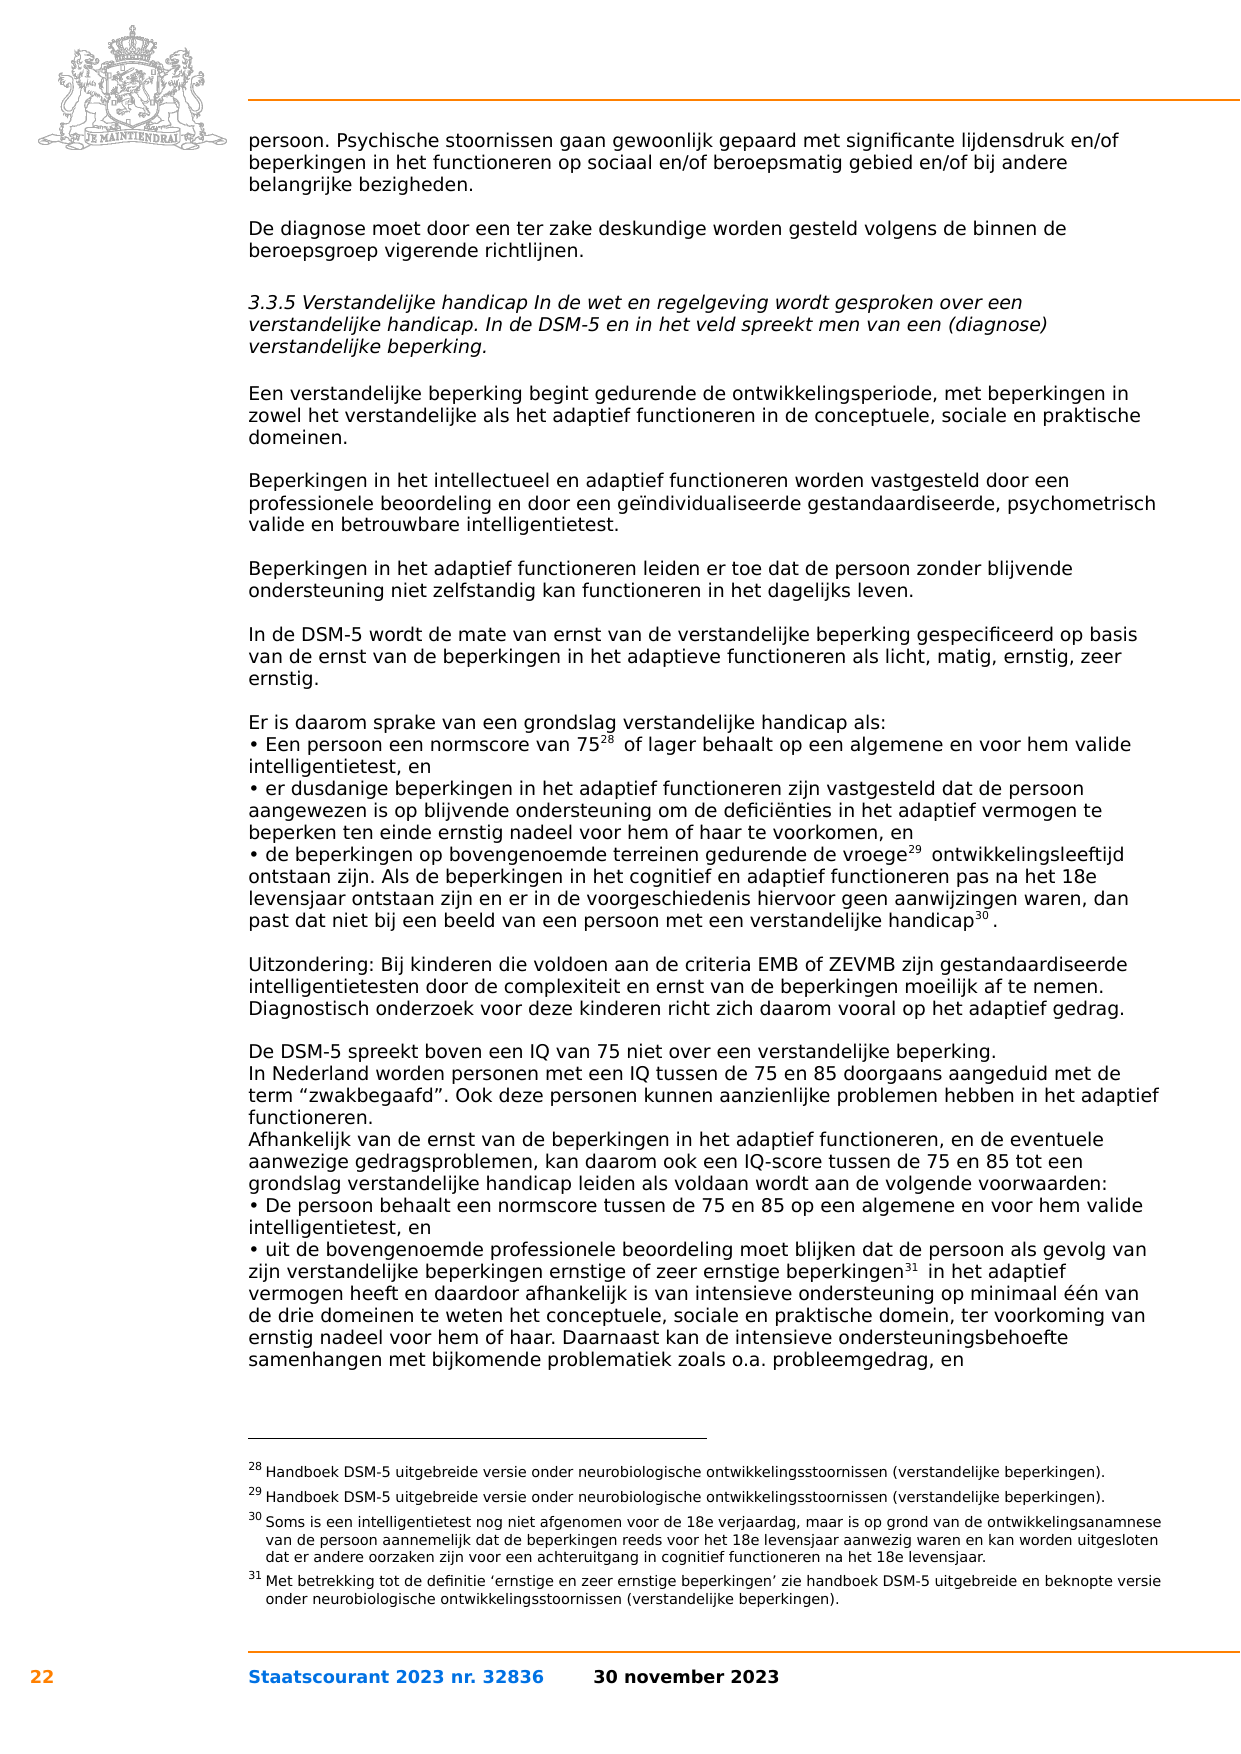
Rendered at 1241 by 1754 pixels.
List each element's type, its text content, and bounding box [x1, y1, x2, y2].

text • de beperkingen op bovengenoemde terreinen gedurende de vroege ontwikkelingsleeftijd ontstaan zijn. Als de beperkingen in het cognitief en adaptief functioneren pas na het 18e levensjaar ontstaan zijn en er in de voorgeschiedenis hiervoor geen aanwijzingen waren, dan past dat niet bij een beeld van een persoon met een verstandelijke handicap. [248, 844, 1163, 932]
text persoon. Psychische stoornissen gaan gewoonlijk gepaard met significante lijdensdruk en/of beperkingen in het functioneren op sociaal en/of beroepsmatig gebied en/of bij andere belangrijke bezigheden. [248, 130, 1163, 196]
picture [38, 25, 227, 150]
text Afhankelijk van de ernst van de beperkingen in het adaptief functioneren, en de eventuele aanwezige gedragsproblemen, kan daarom ook een IQ-score tussen de 75 en 85 tot een grondslag verstandelijke handicap leiden als voldaan wordt aan de volgende voorwaarden: [248, 1129, 1163, 1195]
text Handboek DSM-5 uitgebreide versie onder neurobiologische ontwikkelingsstoornissen (verstandelijke beperkingen). [248, 1460, 1163, 1482]
text • De persoon behaalt een normscore tussen de 75 en 85 op een algemene en voor hem valide intelligentietest, en [248, 1195, 1163, 1239]
text Beperkingen in het intellectueel en adaptief functioneren worden vastgesteld door een professionele beoordeling en door een geïndividualiseerde gestandaardiseerde, psychometrisch valide en betrouwbare intelligentietest. [248, 470, 1163, 536]
subtitle 3.3.5 Verstandelijke handicap In de wet en regelgeving wordt gesproken over een verstandelijke handicap. In de DSM-5 en in het veld spreekt men van een (diagnose) verstandelijke beperking. [248, 292, 1163, 358]
text • er dusdanige beperkingen in het adaptief functioneren zijn vastgesteld dat de persoon aangewezen is op blijvende ondersteuning om de deficiënties in het adaptief vermogen te beperken ten einde ernstig nadeel voor hem of haar te voorkomen, en [248, 778, 1163, 844]
text • uit de bovengenoemde professionele beoordeling moet blijken dat de persoon als gevolg van zijn verstandelijke beperkingen ernstige of zeer ernstige beperkingen in het adaptief vermogen heeft en daardoor afhankelijk is van intensieve ondersteuning op minimaal één van de drie domeinen te weten het conceptuele, sociale en praktische domein, ter voorkoming van ernstig nadeel voor hem of haar. Daarnaast kan de intensieve ondersteuningsbehoefte samenhangen met bijkomende problematiek zoals o.a. probleemgedrag, en [248, 1239, 1163, 1371]
text Beperkingen in het adaptief functioneren leiden er toe dat de persoon zonder blijvende ondersteuning niet zelfstandig kan functioneren in het dagelijks leven. [248, 558, 1163, 602]
text Uitzondering: Bij kinderen die voldoen aan de criteria EMB of ZEVMB zijn gestandaardiseerde intelligentietesten door de complexiteit en ernst van de beperkingen moeilijk af te nemen. Diagnostisch onderzoek voor deze kinderen richt zich daarom vooral op het adaptief gedrag. [248, 953, 1163, 1019]
text In Nederland worden personen met een IQ tussen de 75 en 85 doorgaans aangeduid met de term “zwakbegaafd”. Ook deze personen kunnen aanzienlijke problemen hebben in het adaptief functioneren. [248, 1063, 1163, 1129]
text Er is daarom sprake van een grondslag verstandelijke handicap als: [248, 712, 1163, 734]
text Soms is een intelligentietest nog niet afgenomen voor de 18e verjaardag, maar is op grond van de ontwikkelingsanamnese van de persoon aannemelijk dat de beperkingen reeds voor het 18e levensjaar aanwezig waren en kan worden uitgesloten dat er andere oorzaken zijn voor een achteruitgang in cognitief functioneren na het 18e levensjaar. [248, 1510, 1163, 1566]
text Een verstandelijke beperking begint gedurende de ontwikkelingsperiode, met beperkingen in zowel het verstandelijke als het adaptief functioneren in de conceptuele, sociale en praktische domeinen. [248, 383, 1163, 448]
text De diagnose moet door een ter zake deskundige worden gesteld volgens de binnen de beroepsgroep vigerende richtlijnen. [248, 218, 1163, 262]
text Handboek DSM-5 uitgebreide versie onder neurobiologische ontwikkelingsstoornissen (verstandelijke beperkingen). [248, 1485, 1163, 1507]
text In de DSM-5 wordt de mate van ernst van de verstandelijke beperking gespecificeerd op basis van de ernst van de beperkingen in het adaptieve functioneren als licht, matig, ernstig, zeer ernstig. [248, 624, 1163, 690]
text • Een persoon een normscore van 75 of lager behaalt op een algemene en voor hem valide intelligentietest, en [248, 734, 1163, 778]
text De DSM-5 spreekt boven een IQ van 75 niet over een verstandelijke beperking. [248, 1041, 1163, 1063]
text Met betrekking tot de definitie ‘ernstige en zeer ernstige beperkingen’ zie handboek DSM-5 uitgebreide en beknopte versie onder neurobiologische ontwikkelingsstoornissen (verstandelijke beperkingen). [248, 1569, 1163, 1608]
